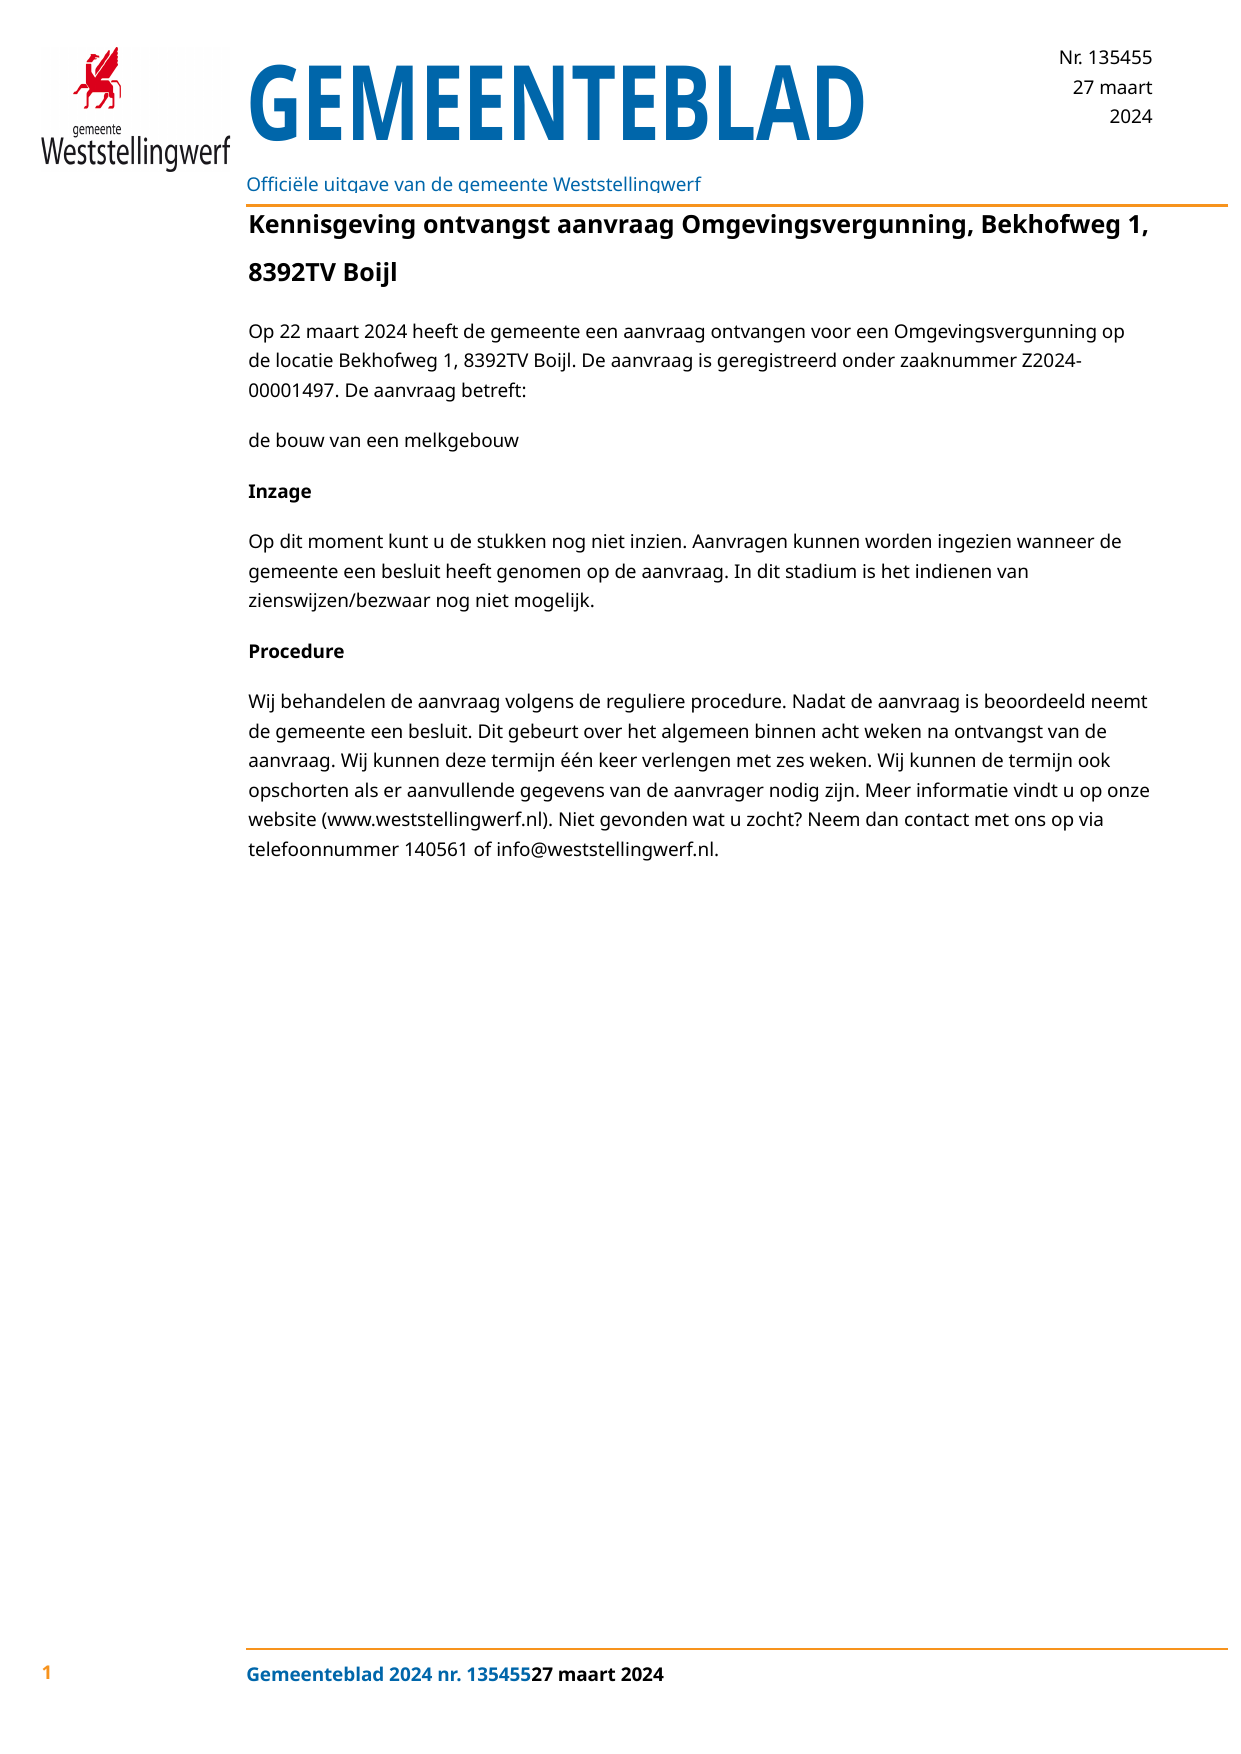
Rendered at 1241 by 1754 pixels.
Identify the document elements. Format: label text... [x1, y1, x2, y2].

text de bouw van een melkgebouw [248, 427, 1152, 453]
text Op 22 maart 2024 heeft de gemeente een aanvraag ontvangen voor een Omgevingsvergunning op de locatie Bekhofweg 1, 8392TV Boijl. De aanvraag is geregistreerd onder zaaknummer Z2024-00001497. De aanvraag betreft: [248, 318, 1152, 403]
text Procedure [248, 638, 1152, 664]
text Kennisgeving ontvangst aanvraag Omgevingsvergunning, Bekhofweg 1, 8392TV Boijl [248, 207, 1152, 288]
text Op dit moment kunt u de stukken nog niet inzien. Aanvragen kunnen worden ingezien wanneer de gemeente een besluit heeft genomen op de aanvraag. In dit stadium is het indienen van zienswijzen/bezwaar nog niet mogelijk. [248, 528, 1152, 613]
picture [41, 47, 231, 172]
text Inzage [248, 478, 1152, 504]
text Wij behandelen de aanvraag volgens de reguliere procedure. Nadat de aanvraag is beoordeeld neemt de gemeente een besluit. Dit gebeurt over het algemeen binnen acht weken na ontvangst van de aanvraag. Wij kunnen deze termijn één keer verlengen met zes weken. Wij kunnen de termijn ook opschorten als er aanvullende gegevens van de aanvrager nodig zijn. Meer informatie vindt u op onze website (www.weststellingwerf.nl). Niet gevonden wat u zocht? Neem dan contact met ons op via telefoonnummer 140561 of info@weststellingwerf.nl. [248, 688, 1152, 862]
